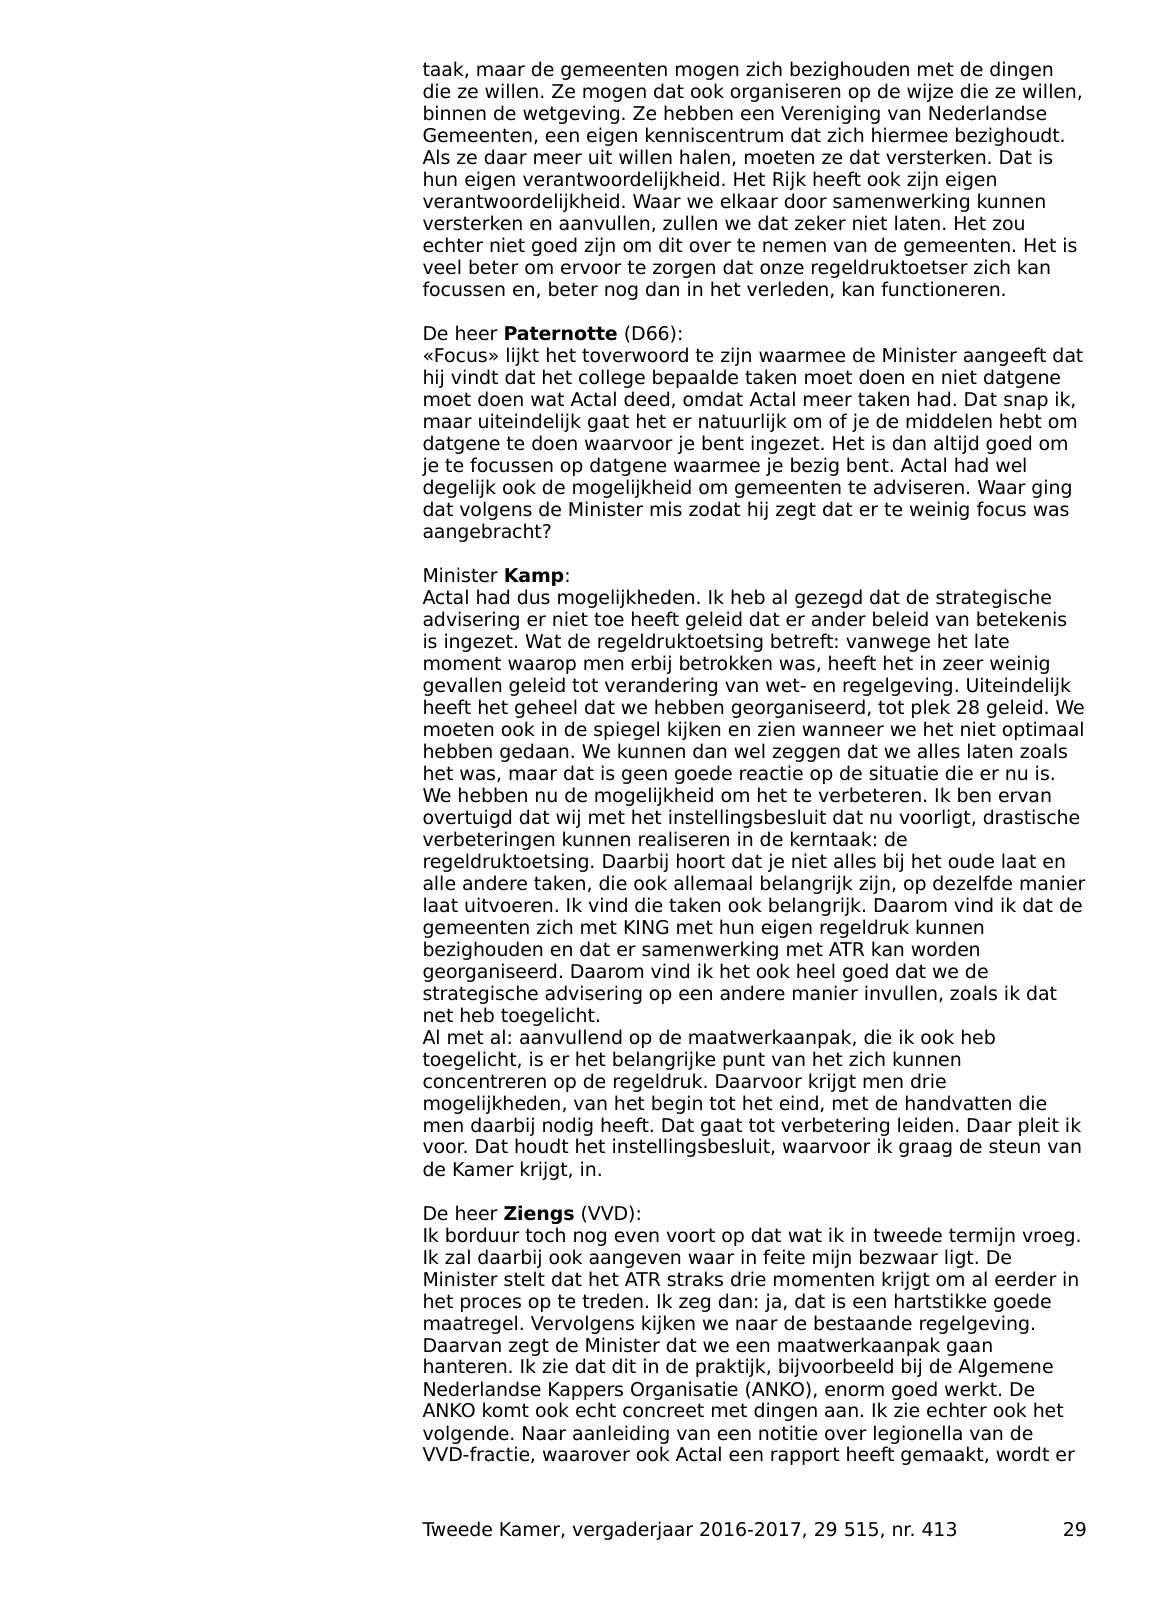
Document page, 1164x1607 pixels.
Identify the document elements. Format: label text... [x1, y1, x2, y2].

text «Focus» lijkt het toverwoord te zijn waarmee de Minister aangeeft dat hij vindt dat het college bepaalde taken moet doen en niet datgene moet doen wat Actal deed, omdat Actal meer taken had. Dat snap ik, maar uiteindelijk gaat het er natuurlijk om of je de middelen hebt om datgene te doen waarvoor je bent ingezet. Het is dan altijd goed om je te focussen op datgene waarmee je bezig bent. Actal had wel degelijk ook de mogelijkheid om gemeenten te adviseren. Waar ging dat volgens de Minister mis zodat hij zegt dat er te weinig focus was aangebracht? [422, 345, 1087, 543]
text Actal had dus mogelijkheden. Ik heb al gezegd dat de strategische advisering er niet toe heeft geleid dat er ander beleid van betekenis is ingezet. Wat de regeldruktoetsing betreft: vanwege het late moment waarop men erbij betrokken was, heeft het in zeer weinig gevallen geleid tot verandering van wet- en regelgeving. Uiteindelijk heeft het geheel dat we hebben georganiseerd, tot plek 28 geleid. We moeten ook in de spiegel kijken en zien wanneer we het niet optimaal hebben gedaan. We kunnen dan wel zeggen dat we alles laten zoals het was, maar dat is geen goede reactie op de situatie die er nu is. We hebben nu de mogelijkheid om het te verbeteren. Ik ben ervan overtuigd dat wij met het instellingsbesluit dat nu voorligt, drastische verbeteringen kunnen realiseren in de kerntaak: de regeldruktoetsing. Daarbij hoort dat je niet alles bij het oude laat en alle andere taken, die ook allemaal belangrijk zijn, op dezelfde manier laat uitvoeren. Ik vind die taken ook belangrijk. Daarom vind ik dat de gemeenten zich met KING met hun eigen regeldruk kunnen bezighouden en dat er samenwerking met ATR kan worden georganiseerd. Daarom vind ik het ook heel goed dat we de strategische advisering op een andere manier invullen, zoals ik dat net heb toegelicht. [422, 587, 1087, 1027]
text Ik borduur toch nog even voort op dat wat ik in tweede termijn vroeg. Ik zal daarbij ook aangeven waar in feite mijn bezwaar ligt. De Minister stelt dat het ATR straks drie momenten krijgt om al eerder in het proces op te treden. Ik zeg dan: ja, dat is een hartstikke goede maatregel. Vervolgens kijken we naar de bestaande regelgeving. Daarvan zegt de Minister dat we een maatwerkaanpak gaan hanteren. Ik zie dat dit in de praktijk, bijvoorbeeld bij de Algemene Nederlandse Kappers Organisatie (ANKO), enorm goed werkt. De ANKO komt ook echt concreet met dingen aan. Ik zie echter ook het volgende. Naar aanleiding van een notitie over legionella van de VVD-fractie, waarover ook Actal een rapport heeft gemaakt, wordt er [422, 1224, 1087, 1466]
text De heer Ziengs (VVD): [422, 1203, 1087, 1224]
text Minister Kamp: [422, 565, 1087, 587]
text taak, maar de gemeenten mogen zich bezighouden met de dingen die ze willen. Ze mogen dat ook organiseren op de wijze die ze willen, binnen de wetgeving. Ze hebben een Vereniging van Nederlandse Gemeenten, een eigen kenniscentrum dat zich hiermee bezighoudt. Als ze daar meer uit willen halen, moeten ze dat versterken. Dat is hun eigen verantwoordelijkheid. Het Rijk heeft ook zijn eigen verantwoordelijkheid. Waar we elkaar door samenwerking kunnen versterken en aanvullen, zullen we dat zeker niet laten. Het zou echter niet goed zijn om dit over te nemen van de gemeenten. Het is veel beter om ervoor te zorgen dat onze regeldruktoetser zich kan focussen en, beter nog dan in het verleden, kan functioneren. [422, 59, 1087, 301]
text Al met al: aanvullend op de maatwerkaanpak, die ik ook heb toegelicht, is er het belangrijke punt van het zich kunnen concentreren op de regeldruk. Daarvoor krijgt men drie mogelijkheden, van het begin tot het eind, met de handvatten die men daarbij nodig heeft. Dat gaat tot verbetering leiden. Daar pleit ik voor. Dat houdt het instellingsbesluit, waarvoor ik graag de steun van de Kamer krijgt, in. [422, 1027, 1087, 1180]
text De heer Paternotte (D66): [422, 323, 1087, 345]
